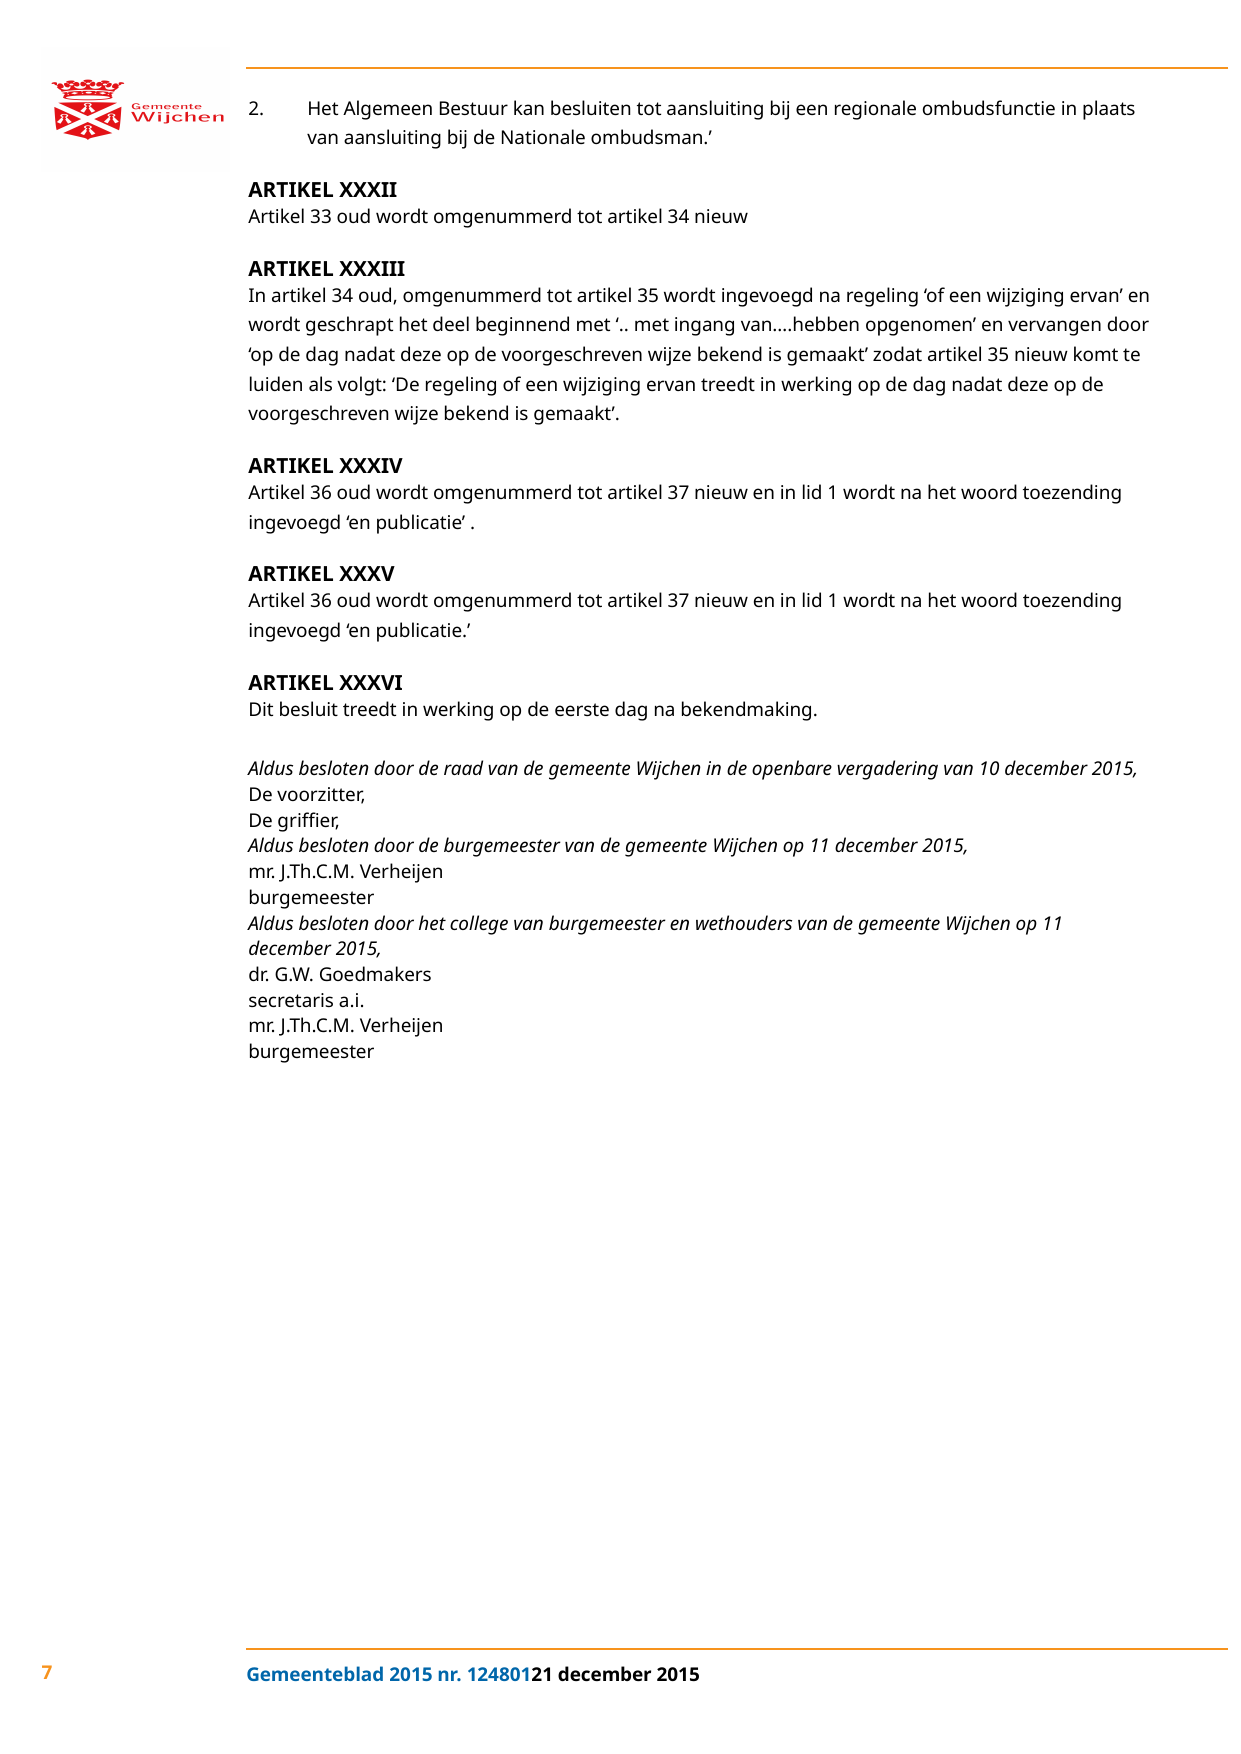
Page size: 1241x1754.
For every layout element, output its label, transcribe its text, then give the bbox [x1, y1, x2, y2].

text In artikel 34 oud, omgenummerd tot artikel 35 wordt ingevoegd na regeling ‘of een wijziging ervan’ en wordt geschrapt het deel beginnend met ‘.. met ingang van….hebben opgenomen’ en vervangen door ‘op de dag nadat deze op de voorgeschreven wijze bekend is gemaakt’ zodat artikel 35 nieuw komt te luiden als volgt: ‘De regeling of een wijziging ervan treedt in werking op de dag nadat deze op de voorgeschreven wijze bekend is gemaakt’. [248, 282, 1152, 426]
text secretaris a.i. [248, 987, 1152, 1013]
text Aldus besloten door de burgemeester van de gemeente Wijchen op 11 december 2015, [248, 832, 1152, 858]
list Het Algemeen Bestuur kan besluiten tot aansluiting bij een regionale ombudsfunctie in plaats van aansluiting bij de Nationale ombudsman.’ [248, 95, 1152, 150]
picture [41, 47, 231, 172]
text mr. J.Th.C.M. Verheijen [248, 1013, 1152, 1038]
text Aldus besloten door de raad van de gemeente Wijchen in de openbare vergadering van 10 december 2015, [248, 755, 1152, 781]
text De voorzitter, [248, 781, 1152, 807]
text Dit besluit treedt in werking op de eerste dag na bekendmaking. [248, 696, 1152, 722]
text ARTIKEL XXXV [248, 559, 1152, 588]
text De griffier, [248, 807, 1152, 832]
text dr. G.W. Goedmakers [248, 961, 1152, 987]
text ARTIKEL XXXVI [248, 668, 1152, 696]
text Artikel 36 oud wordt omgenummerd tot artikel 37 nieuw en in lid 1 wordt na het woord toezending ingevoegd ‘en publicatie.’ [248, 588, 1152, 643]
text ARTIKEL XXXIV [248, 451, 1152, 479]
text Artikel 36 oud wordt omgenummerd tot artikel 37 nieuw en in lid 1 wordt na het woord toezending ingevoegd ‘en publicatie’ . [248, 479, 1152, 534]
text Artikel 33 oud wordt omgenummerd tot artikel 34 nieuw [248, 203, 1152, 229]
text mr. J.Th.C.M. Verheijen [248, 858, 1152, 884]
text burgemeester [248, 884, 1152, 910]
text Aldus besloten door het college van burgemeester en wethouders van de gemeente Wijchen op 11 december 2015, [248, 910, 1152, 961]
text burgemeester [248, 1038, 1152, 1064]
text ARTIKEL XXXIII [248, 254, 1152, 282]
text ARTIKEL XXXII [248, 175, 1152, 203]
